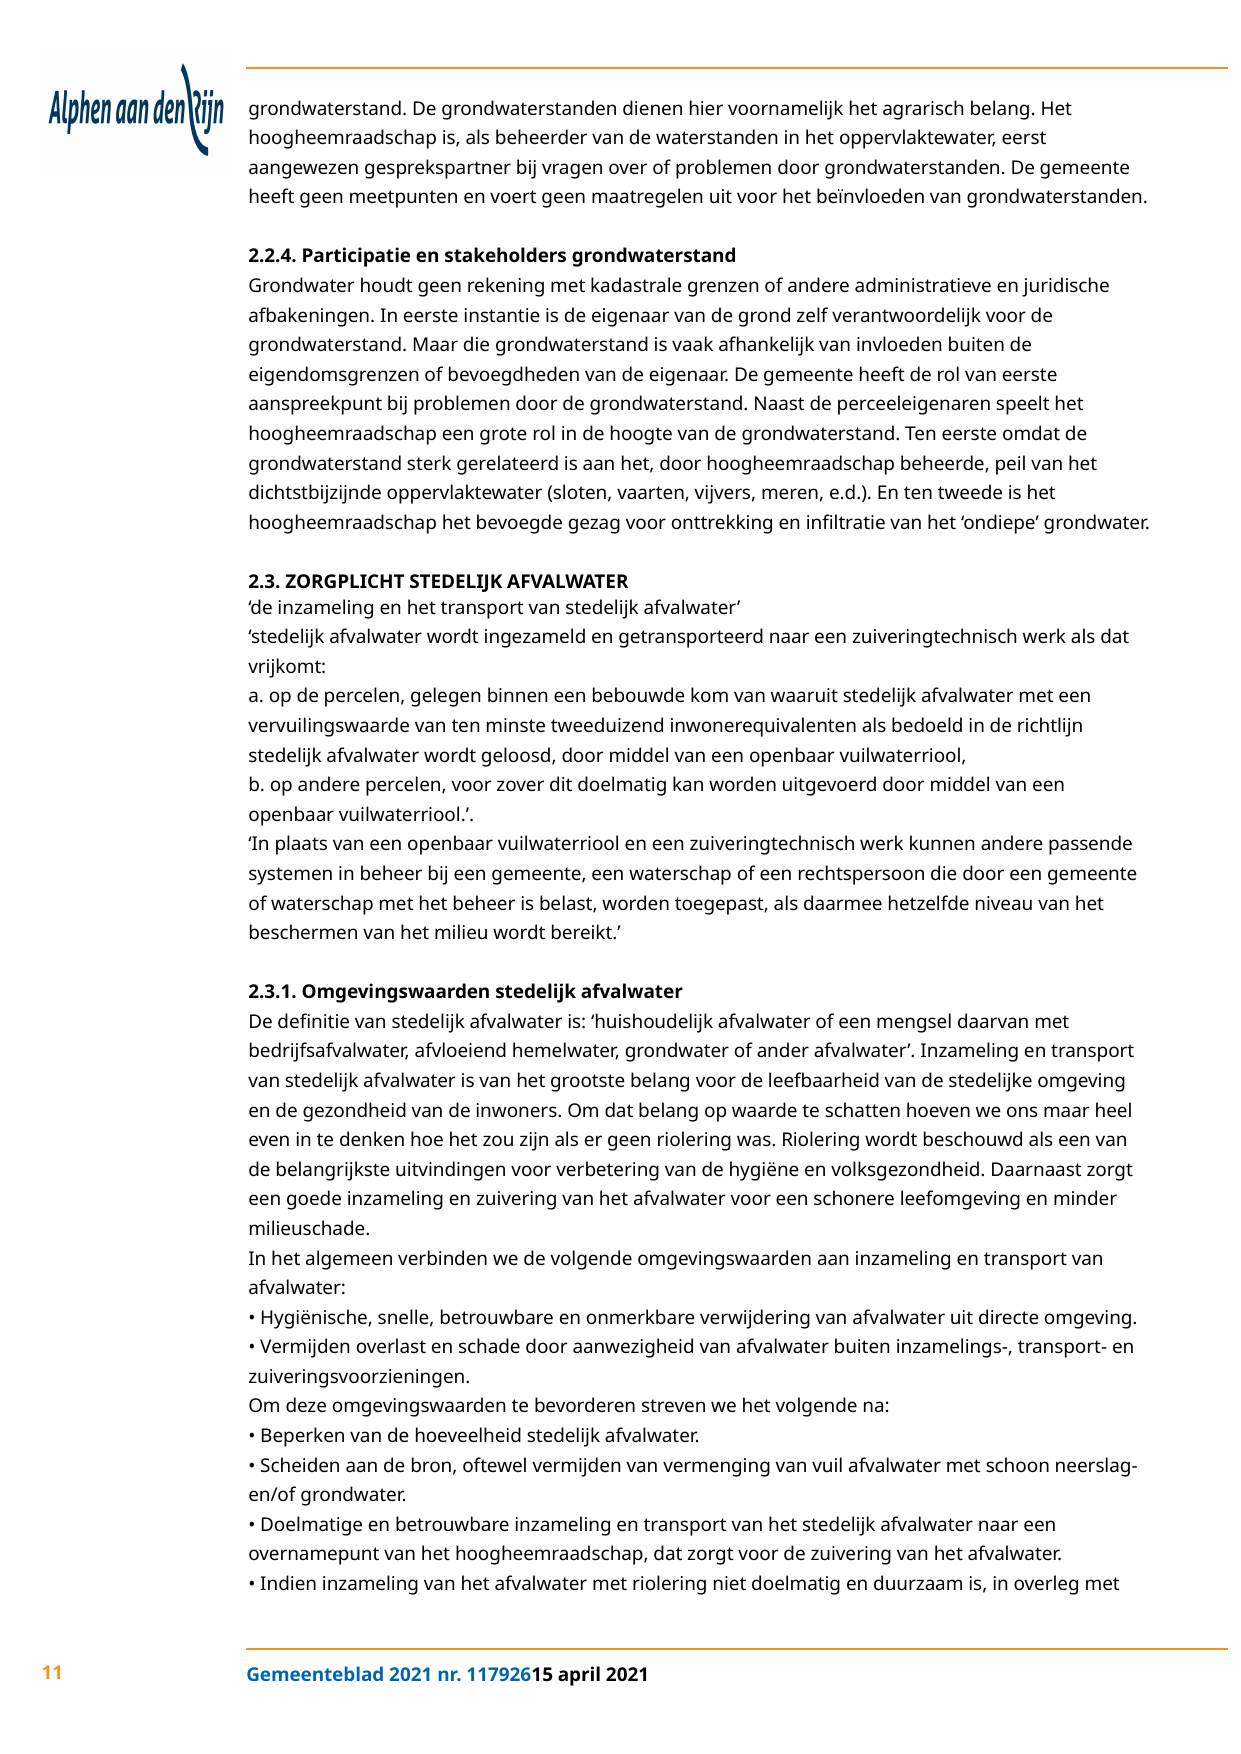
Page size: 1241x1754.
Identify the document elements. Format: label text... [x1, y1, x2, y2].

text • Scheiden aan de bron, oftewel vermijden van vermenging van vuil afvalwater met schoon neerslag- en/of grondwater. [248, 1452, 1152, 1507]
text 2.2.4. Participatie en stakeholders grondwaterstand [248, 243, 1152, 268]
text • Vermijden overlast en schade door aanwezigheid van afvalwater buiten inzamelings-, transport- en zuiveringsvoorzieningen. [248, 1333, 1152, 1389]
text • Doelmatige en betrouwbare inzameling en transport van het stedelijk afvalwater naar een overnamepunt van het hoogheemraadschap, dat zorgt voor de zuivering van het afvalwater. [248, 1511, 1152, 1566]
text 2.3.1. Omgevingswaarden stedelijk afvalwater [248, 978, 1152, 1004]
text De definitie van stedelijk afvalwater is: ‘huishoudelijk afvalwater of een mengsel daarvan met bedrijfsafvalwater, afvloeiend hemelwater, grondwater of ander afvalwater’. Inzameling en transport van stedelijk afvalwater is van het grootste belang voor de leefbaarheid van de stedelijke omgeving en de gezondheid van de inwoners. Om dat belang op waarde te schatten hoeven we ons maar heel even in te denken hoe het zou zijn als er geen riolering was. Riolering wordt beschouwd als een van de belangrijkste uitvindingen voor verbetering van de hygiëne en volksgezondheid. Daarnaast zorgt een goede inzameling en zuivering van het afvalwater voor een schonere leefomgeving en minder milieuschade. [248, 1008, 1152, 1241]
text ‘In plaats van een openbaar vuilwaterriool en een zuiveringtechnisch werk kunnen andere passende systemen in beheer bij een gemeente, een waterschap of een rechtspersoon die door een gemeente of waterschap met het beheer is belast, worden toegepast, als daarmee hetzelfde niveau van het beschermen van het milieu wordt bereikt.’ [248, 831, 1152, 945]
text ‘stedelijk afvalwater wordt ingezameld en getransporteerd naar een zuiveringtechnisch werk als dat vrijkomt: [248, 623, 1152, 679]
text grondwaterstand. De grondwaterstanden dienen hier voornamelijk het agrarisch belang. Het hoogheemraadschap is, als beheerder van de waterstanden in het oppervlaktewater, eerst aangewezen gesprekspartner bij vragen over of problemen door grondwaterstanden. De gemeente heeft geen meetpunten en voert geen maatregelen uit voor het beïnvloeden van grondwaterstanden. [248, 95, 1152, 209]
picture [41, 47, 231, 172]
text • Hygiënische, snelle, betrouwbare en onmerkbare verwijdering van afvalwater uit directe omgeving. [248, 1304, 1152, 1329]
text 2.3. ZORGPLICHT STEDELIJK AFVALWATER [248, 568, 1152, 594]
text b. op andere percelen, voor zover dit doelmatig kan worden uitgevoerd door middel van een openbaar vuilwaterriool.’. [248, 771, 1152, 827]
text a. op de percelen, gelegen binnen een bebouwde kom van waaruit stedelijk afvalwater met een vervuilingswaarde van ten minste tweeduizend inwonerequivalenten als bedoeld in de richtlijn stedelijk afvalwater wordt geloosd, door middel van een openbaar vuilwaterriool, [248, 683, 1152, 767]
text Grondwater houdt geen rekening met kadastrale grenzen of andere administratieve en juridische afbakeningen. In eerste instantie is de eigenaar van de grond zelf verantwoordelijk voor de grondwaterstand. Maar die grondwaterstand is vaak afhankelijk van invloeden buiten de eigendomsgrenzen of bevoegdheden van de eigenaar. De gemeente heeft de rol van eerste aanspreekpunt bij problemen door de grondwaterstand. Naast de perceeleigenaren speelt het hoogheemraadschap een grote rol in de hoogte van de grondwaterstand. Ten eerste omdat de grondwaterstand sterk gerelateerd is aan het, door hoogheemraadschap beheerde, peil van het dichtstbijzijnde oppervlaktewater (sloten, vaarten, vijvers, meren, e.d.). En ten tweede is het hoogheemraadschap het bevoegde gezag voor onttrekking en infiltratie van het ‘ondiepe’ grondwater. [248, 272, 1152, 535]
text Om deze omgevingswaarden te bevorderen streven we het volgende na: [248, 1393, 1152, 1418]
text • Indien inzameling van het afvalwater met riolering niet doelmatig en duurzaam is, in overleg met [248, 1570, 1152, 1596]
text In het algemeen verbinden we de volgende omgevingswaarden aan inzameling en transport van afvalwater: [248, 1245, 1152, 1300]
text ‘de inzameling en het transport van stedelijk afvalwater’ [248, 594, 1152, 619]
text • Beperken van de hoeveelheid stedelijk afvalwater. [248, 1422, 1152, 1448]
